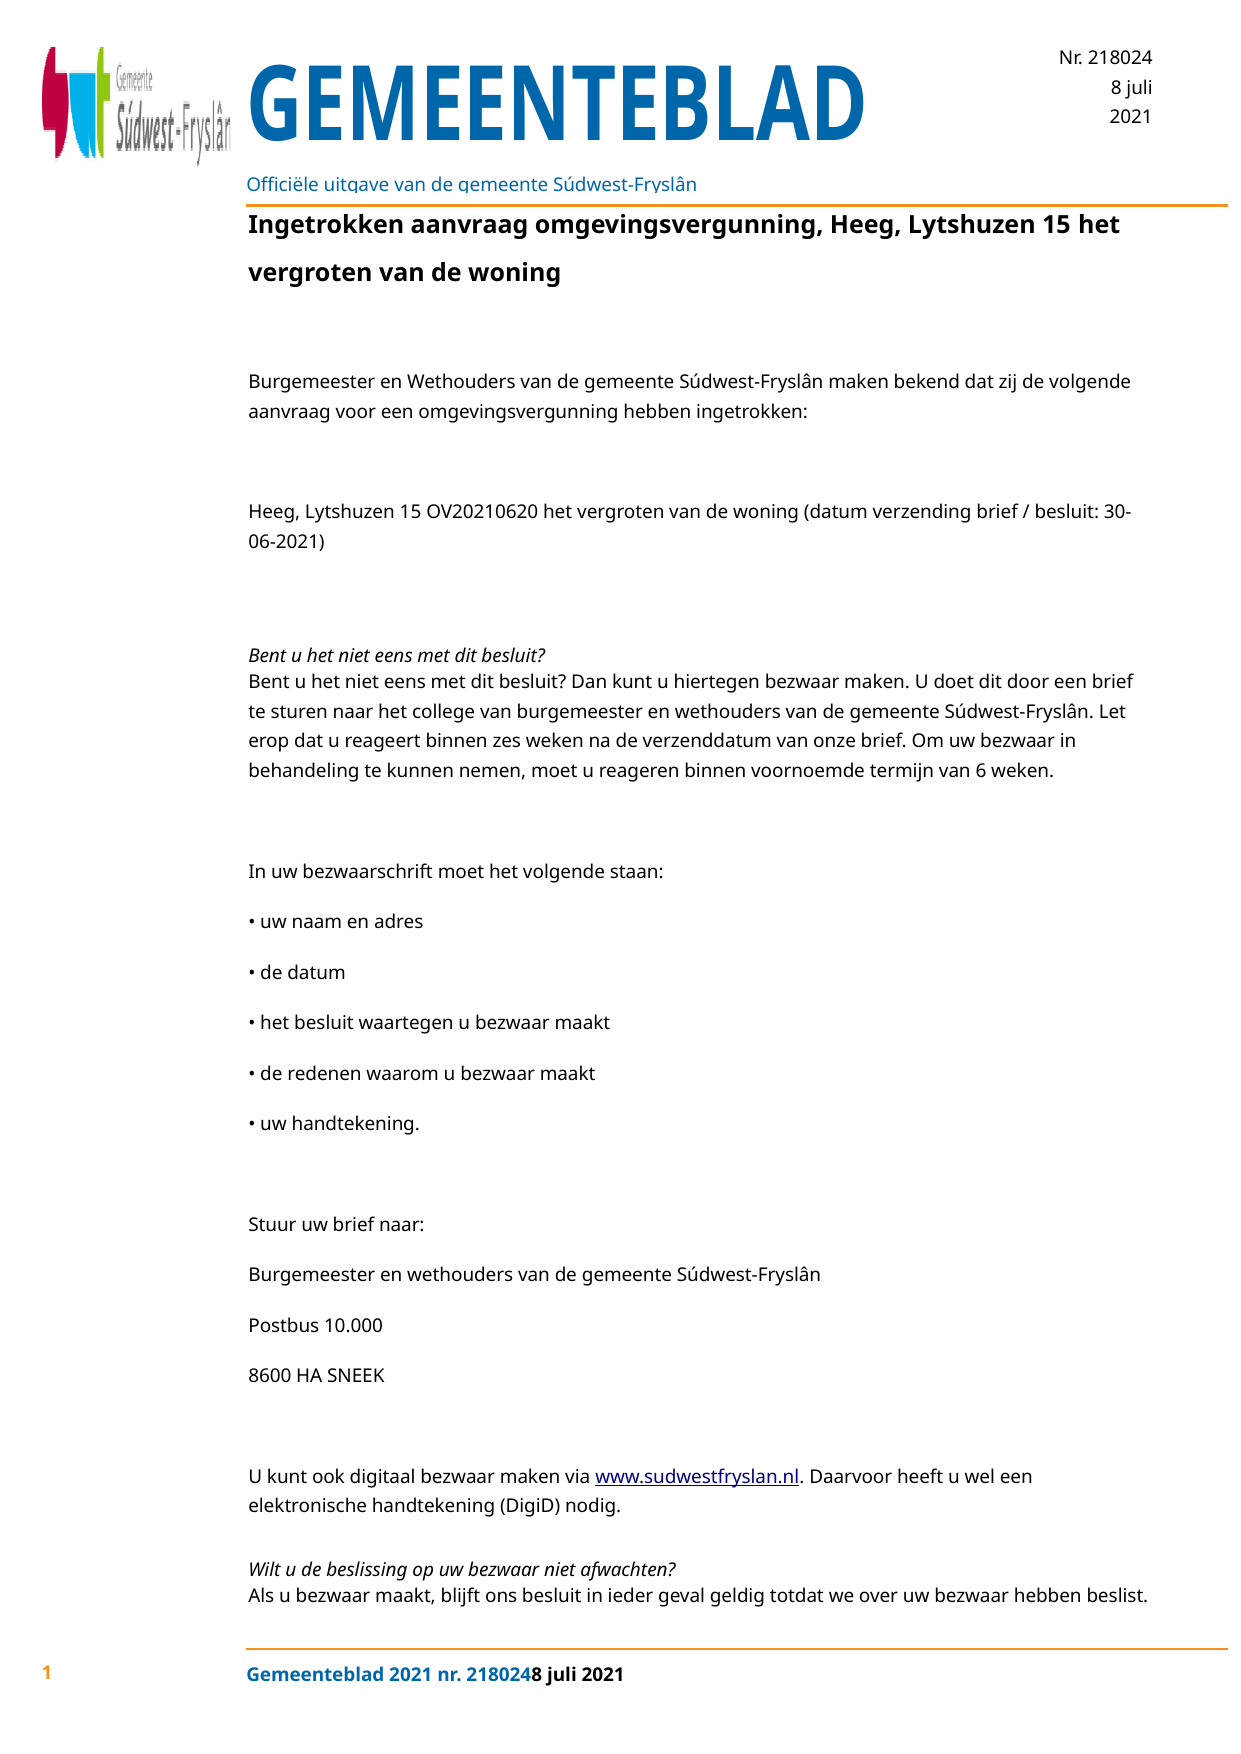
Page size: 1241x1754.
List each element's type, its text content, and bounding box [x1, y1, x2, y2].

text Burgemeester en Wethouders van de gemeente Súdwest-Fryslân maken bekend dat zij de volgende aanvraag voor een omgevingsvergunning hebben ingetrokken: [248, 368, 1152, 424]
text In uw bezwaarschrift moet het volgende staan: [248, 858, 1152, 884]
text 8600 HA SNEEK [248, 1362, 1152, 1388]
text • uw handtekening. [248, 1110, 1152, 1136]
text U kunt ook digitaal bezwaar maken via www.sudwestfryslan.nl. Daarvoor heeft u wel een elektronische handtekening (DigiD) nodig. [248, 1463, 1152, 1518]
text Bent u het niet eens met dit besluit? [248, 643, 1152, 668]
text Ingetrokken aanvraag omgevingsvergunning, Heeg, Lytshuzen 15 het vergroten van de woning [248, 207, 1152, 288]
text Stuur uw brief naar: [248, 1211, 1152, 1237]
text • de redenen waarom u bezwaar maakt [248, 1060, 1152, 1085]
text Als u bezwaar maakt, blijft ons besluit in ieder geval geldig totdat we over uw bezwaar hebben beslist. [248, 1582, 1152, 1608]
picture [41, 47, 231, 172]
text • het besluit waartegen u bezwaar maakt [248, 1009, 1152, 1035]
text Burgemeester en wethouders van de gemeente Súdwest-Fryslân [248, 1261, 1152, 1287]
text Wilt u de beslissing op uw bezwaar niet afwachten? [248, 1557, 1152, 1582]
text Postbus 10.000 [248, 1312, 1152, 1337]
text Bent u het niet eens met dit besluit? Dan kunt u hiertegen bezwaar maken. U doet dit door een brief te sturen naar het college van burgemeester en wethouders van de gemeente Súdwest-Fryslân. Let erop dat u reageert binnen zes weken na de verzenddatum van onze brief. Om uw bezwaar in behandeling te kunnen nemen, moet u reageren binnen voornoemde termijn van 6 weken. [248, 668, 1152, 783]
text • de datum [248, 959, 1152, 984]
text Heeg, Lytshuzen 15 OV20210620 het vergroten van de woning (datum verzending brief / besluit: 30-06-2021) [248, 499, 1152, 554]
text • uw naam en adres [248, 908, 1152, 934]
